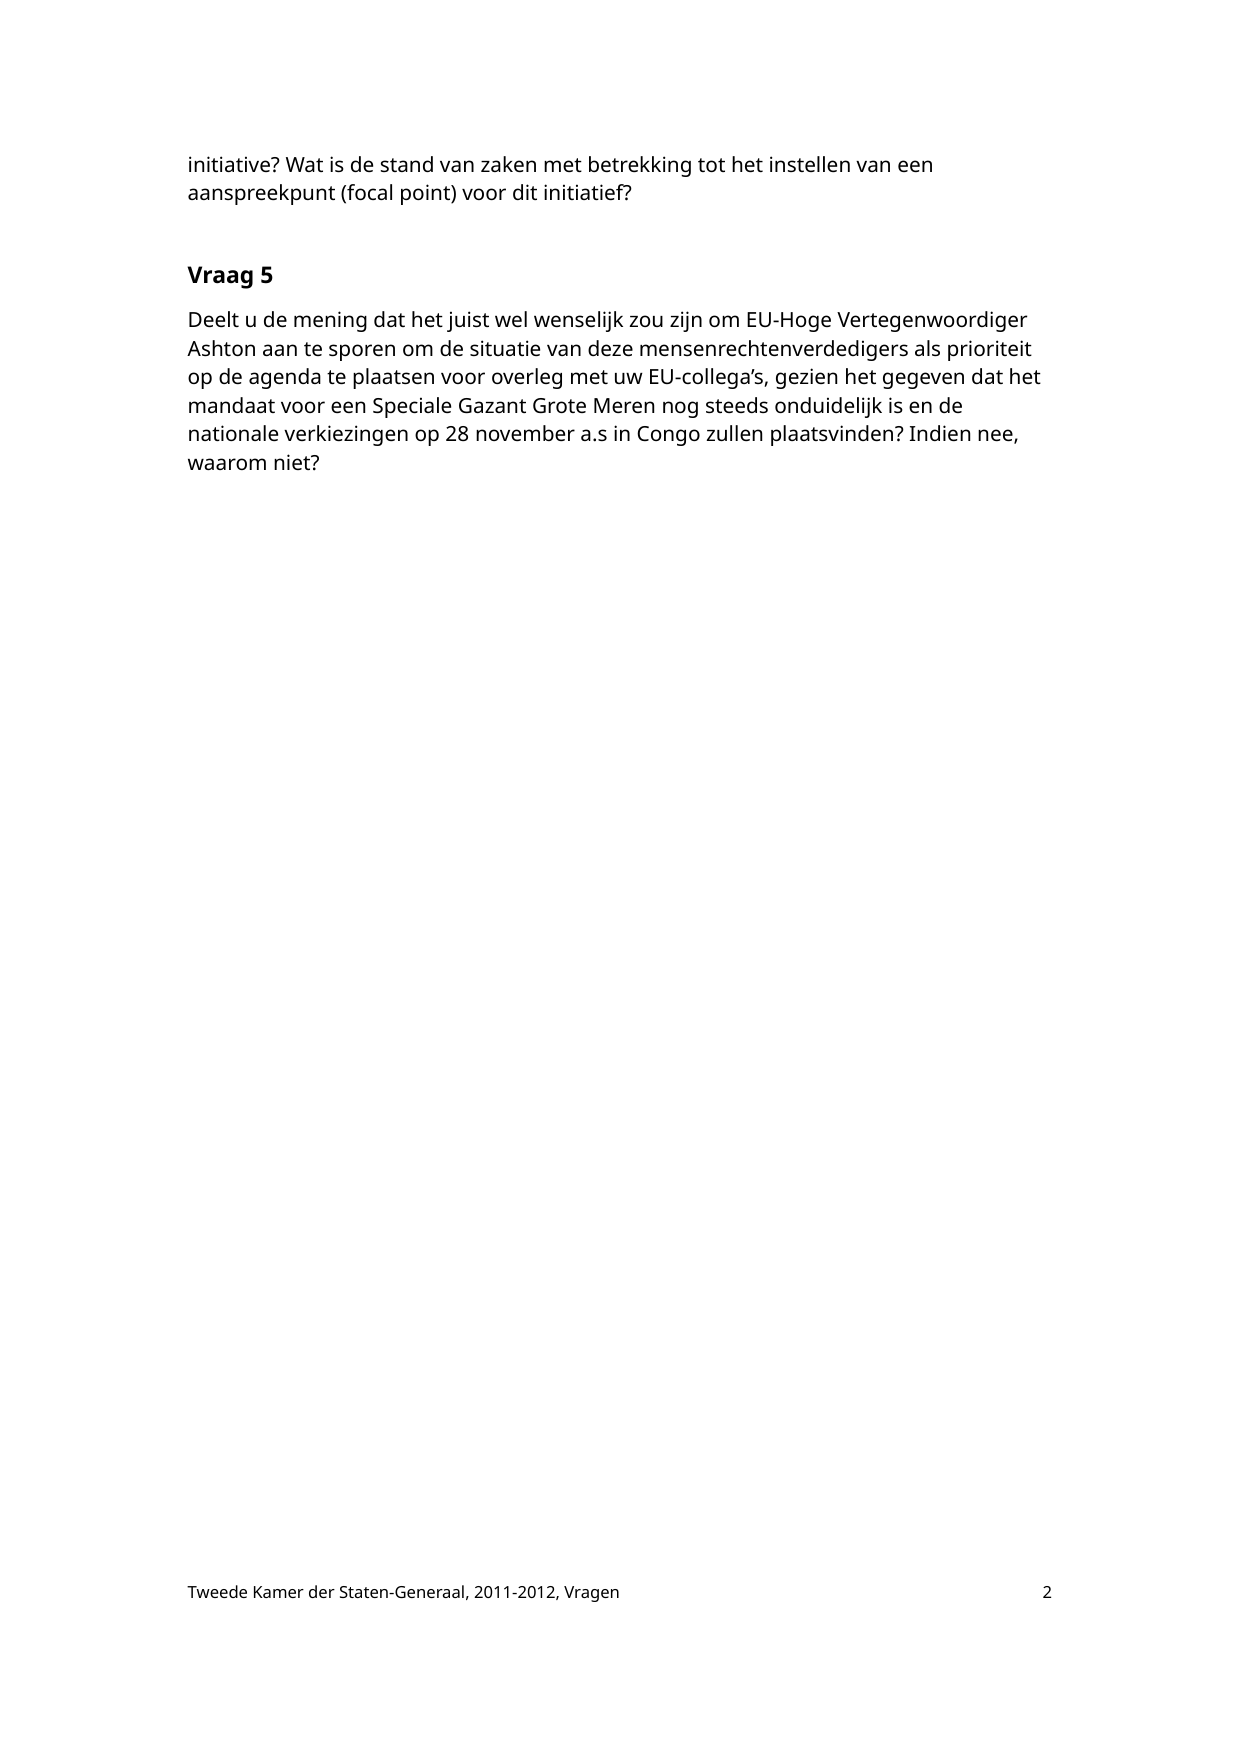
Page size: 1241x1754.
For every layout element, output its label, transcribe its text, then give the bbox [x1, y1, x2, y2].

subtitle Vraag 5 [187, 259, 1053, 291]
text Deelt u de mening dat het juist wel wenselijk zou zijn om EU-Hoge Vertegenwoordiger Ashton aan te sporen om de situatie van deze mensenrechtenverdedigers als prioriteit op de agenda te plaatsen voor overleg met uw EU-collega’s, gezien het gegeven dat het mandaat voor een Speciale Gazant Grote Meren nog steeds onduidelijk is en de nationale verkiezingen op 28 november a.s in Congo zullen plaatsvinden? Indien nee, waarom niet? [187, 306, 1053, 476]
text initiative? Wat is de stand van zaken met betrekking tot het instellen van een aanspreekpunt (focal point) voor dit initiatief? [187, 150, 1053, 207]
